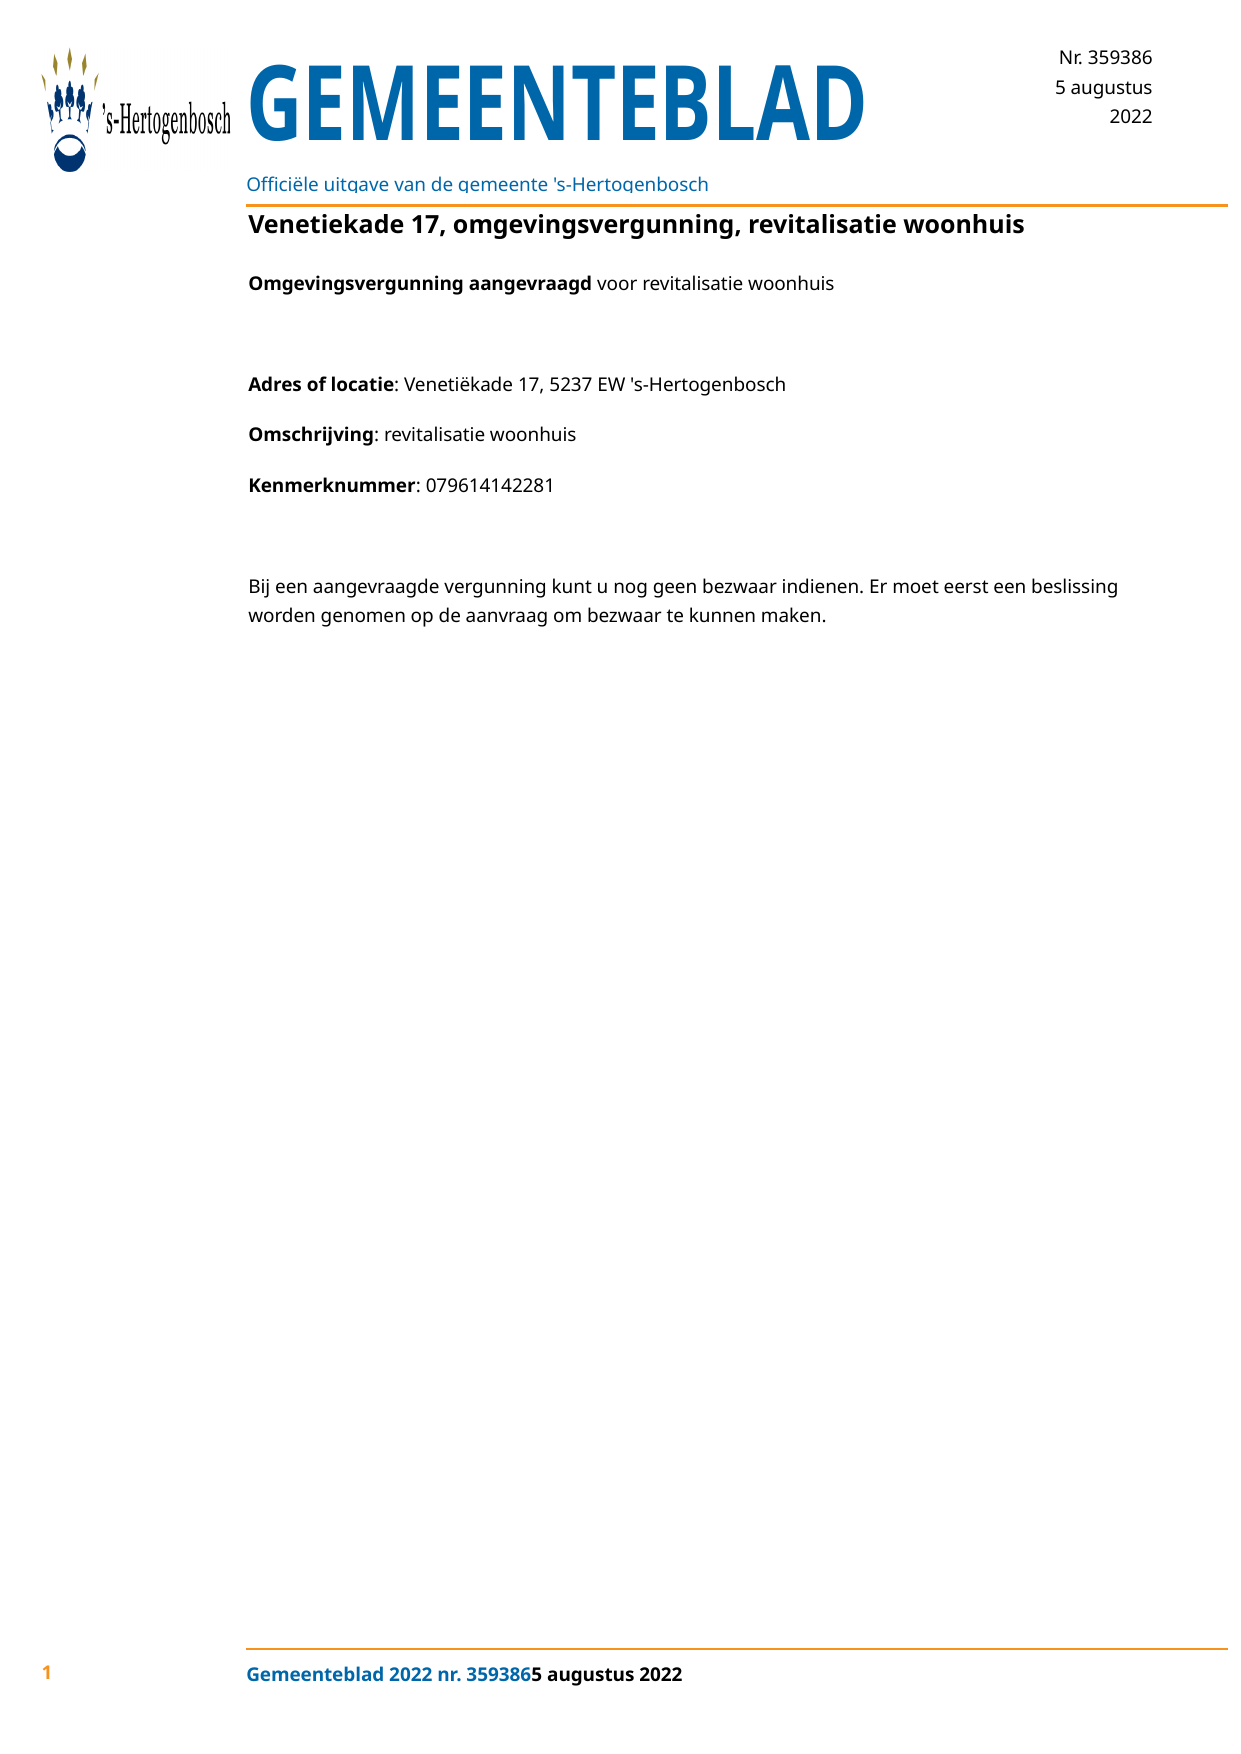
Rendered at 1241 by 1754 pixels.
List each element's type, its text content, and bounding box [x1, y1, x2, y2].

text Venetiekade 17, omgevingsvergunning, revitalisatie woonhuis [248, 207, 1152, 241]
text Omschrijving: revitalisatie woonhuis [248, 422, 1152, 447]
text Omgevingsvergunning aangevraagd voor revitalisatie woonhuis [248, 270, 1152, 296]
text Kenmerknummer: 079614142281 [248, 472, 1152, 498]
text Bij een aangevraagde vergunning kunt u nog geen bezwaar indienen. Er moet eerst een beslissing worden genomen op de aanvraag om bezwaar te kunnen maken. [248, 573, 1152, 628]
text Adres of locatie: Venetiëkade 17, 5237 EW 's-Hertogenbosch [248, 371, 1152, 397]
picture [41, 47, 231, 172]
